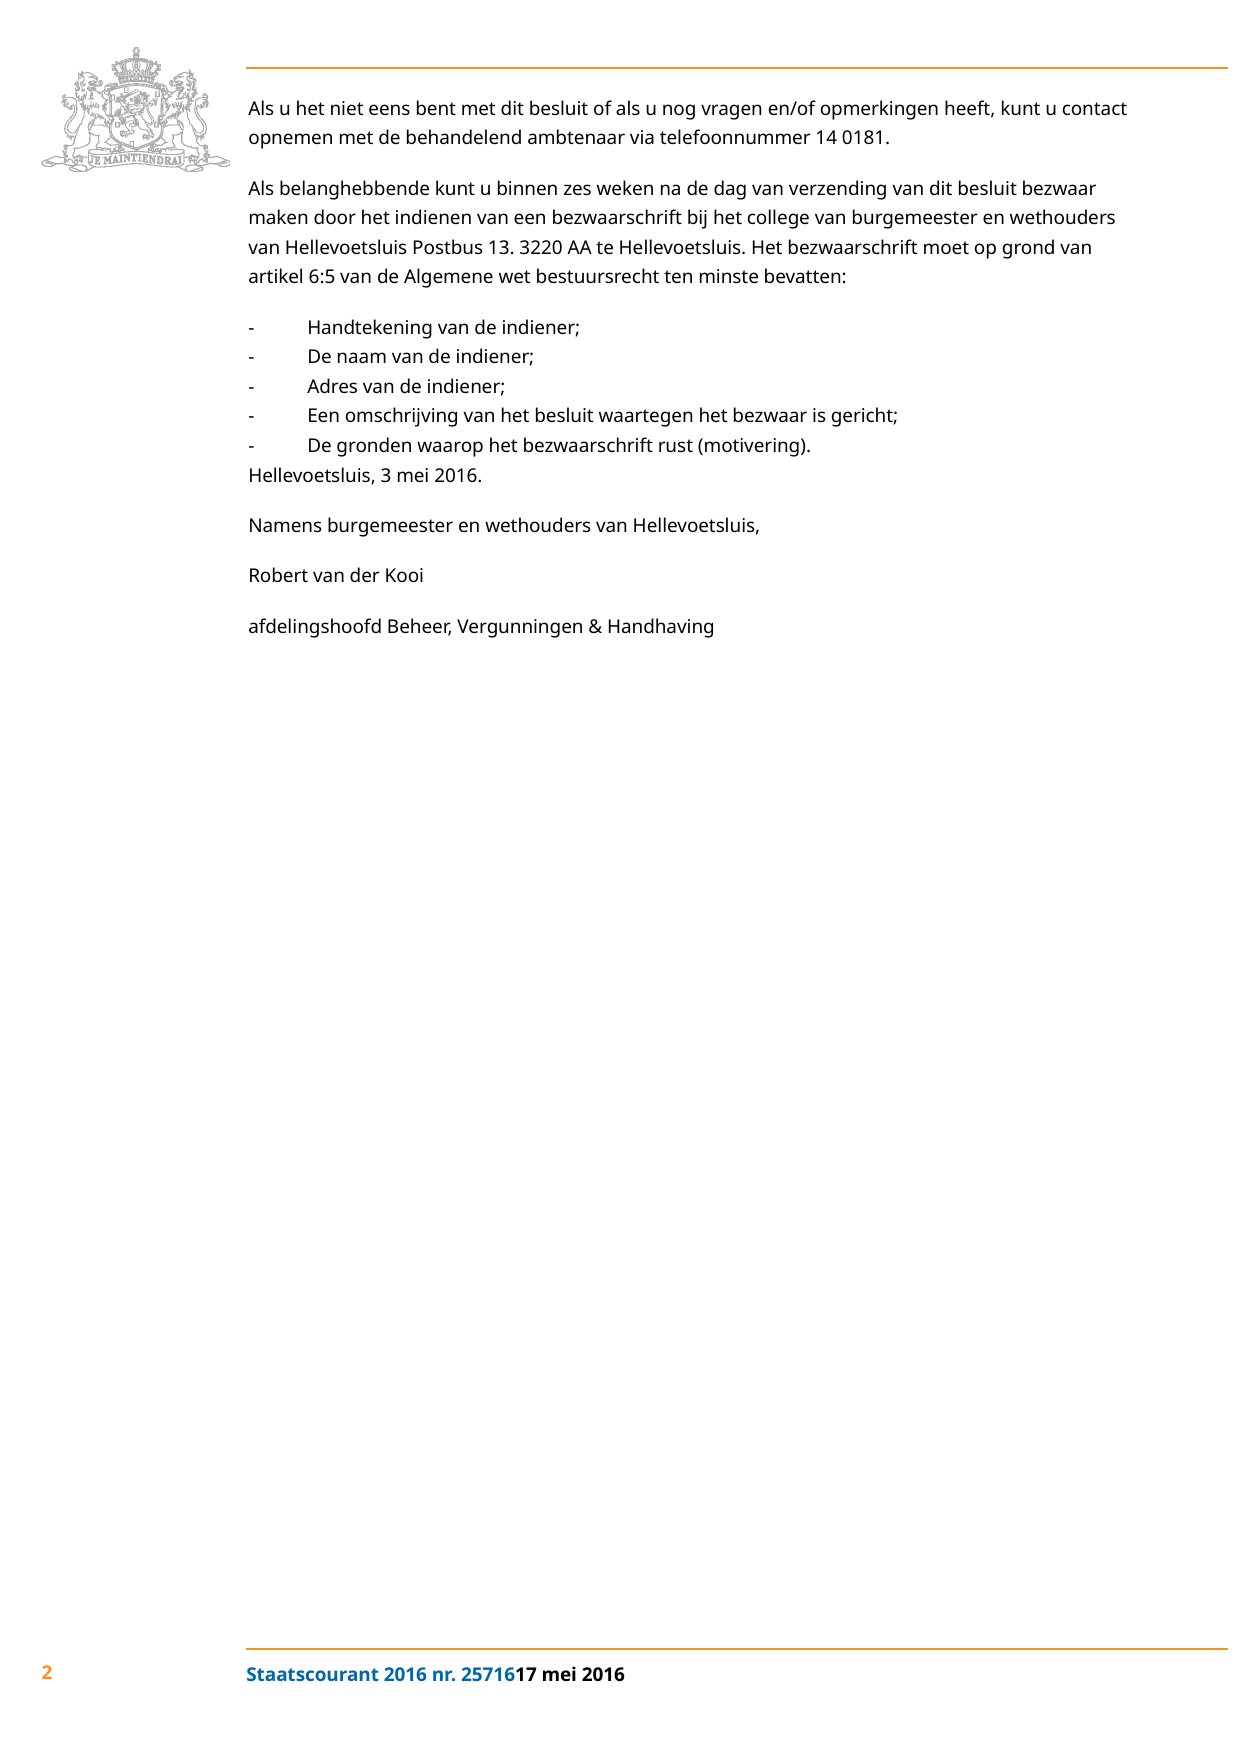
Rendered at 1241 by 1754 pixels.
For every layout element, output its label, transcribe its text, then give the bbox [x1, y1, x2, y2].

text Robert van der Kooi [248, 563, 1152, 588]
list Adres van de indiener; [248, 373, 1152, 399]
list De gronden waarop het bezwaarschrift rust (motivering). [248, 432, 1152, 458]
picture [41, 47, 231, 172]
text Namens burgemeester en wethouders van Hellevoetsluis, [248, 512, 1152, 538]
list De naam van de indiener; [248, 343, 1152, 369]
text Als belanghebbende kunt u binnen zes weken na de dag van verzending van dit besluit bezwaar maken door het indienen van een bezwaarschrift bij het college van burgemeester en wethouders van Hellevoetsluis Postbus 13. 3220 AA te Hellevoetsluis. Het bezwaarschrift moet op grond van artikel 6:5 van de Algemene wet bestuursrecht ten minste bevatten: [248, 175, 1152, 289]
text afdelingshoofd Beheer, Vergunningen & Handhaving [248, 613, 1152, 639]
text Als u het niet eens bent met dit besluit of als u nog vragen en/of opmerkingen heeft, kunt u contact opnemen met de behandelend ambtenaar via telefoonnummer 14 0181. [248, 95, 1152, 150]
text Hellevoetsluis, 3 mei 2016. [248, 462, 1152, 488]
list Handtekening van de indiener; [248, 314, 1152, 340]
list Een omschrijving van het besluit waartegen het bezwaar is gericht; [248, 403, 1152, 428]
